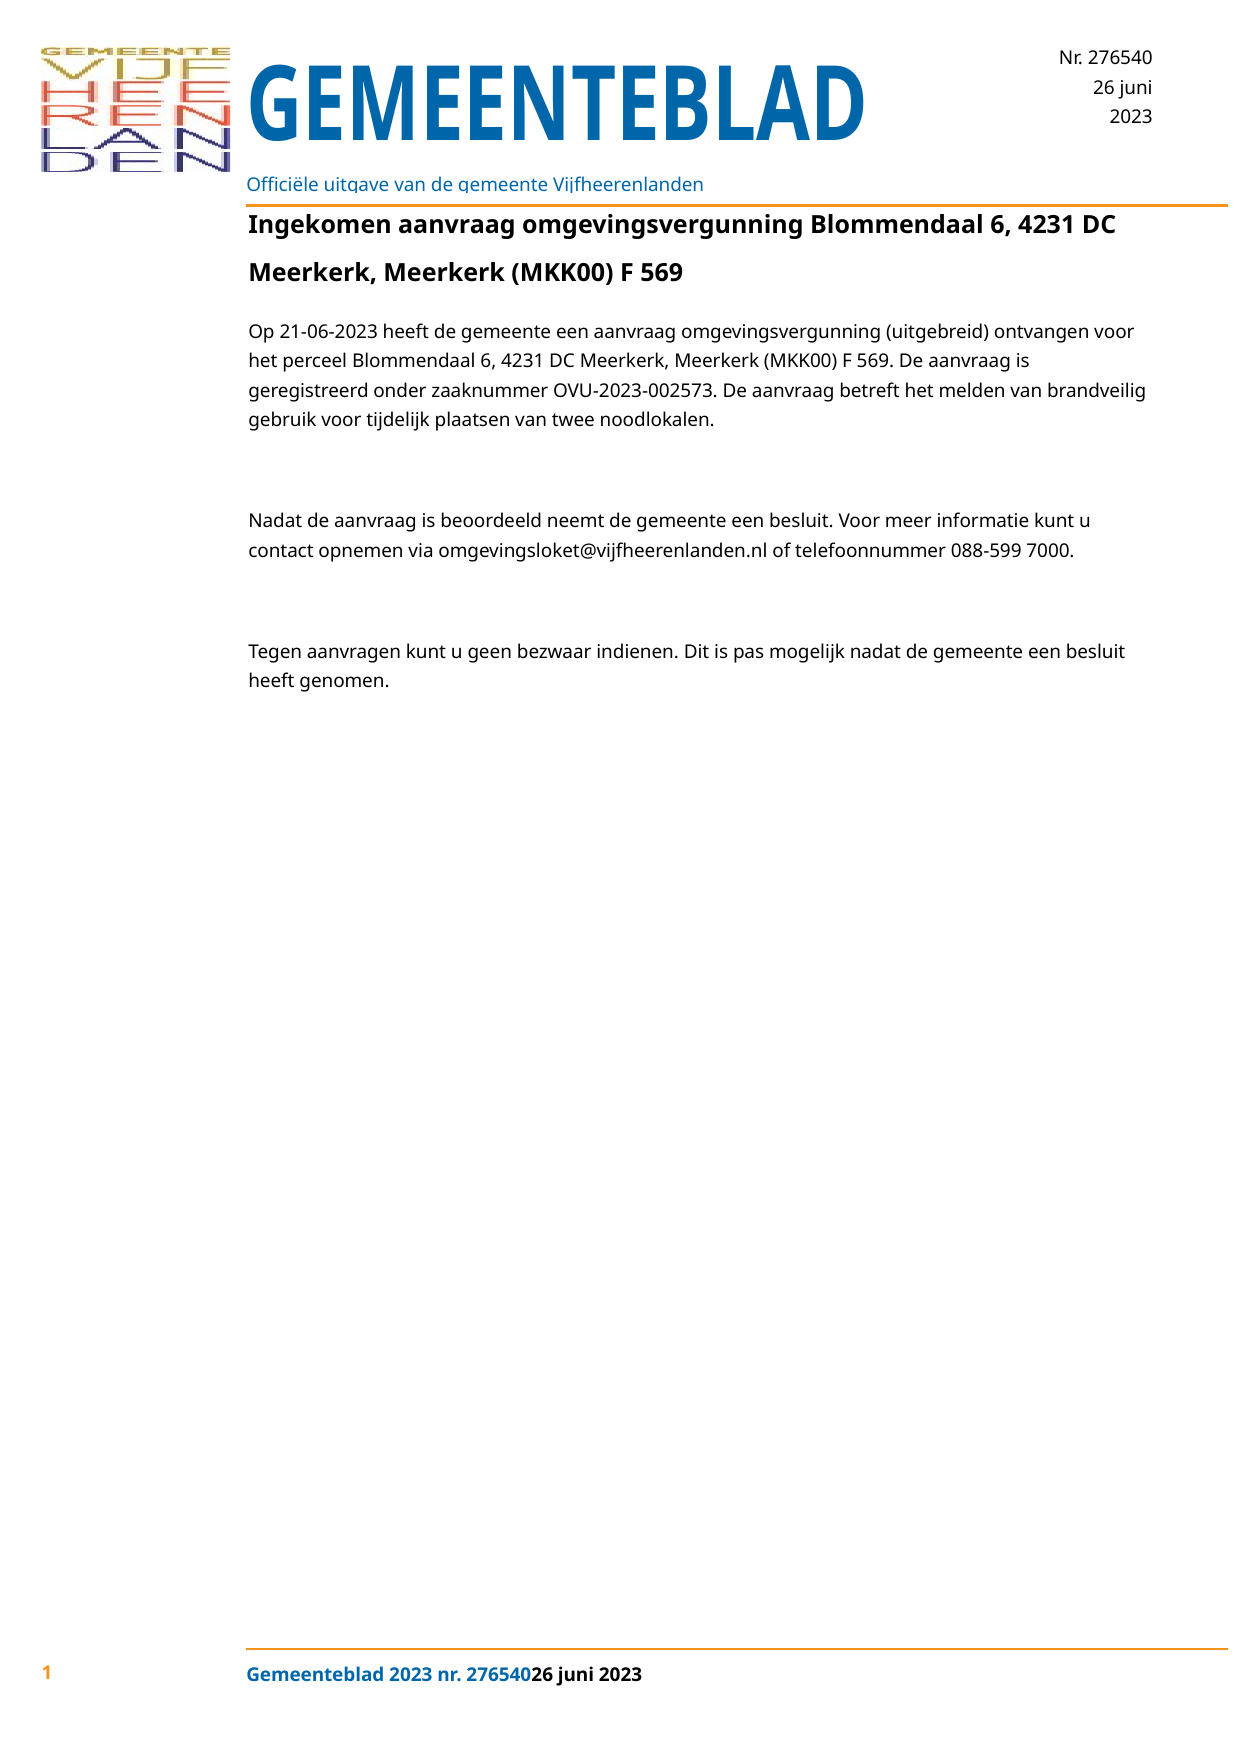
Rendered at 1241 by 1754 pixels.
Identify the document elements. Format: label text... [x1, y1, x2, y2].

text Tegen aanvragen kunt u geen bezwaar indienen. Dit is pas mogelijk nadat de gemeente een besluit heeft genomen. [248, 638, 1152, 693]
text Op 21-06-2023 heeft de gemeente een aanvraag omgevingsvergunning (uitgebreid) ontvangen voor het perceel Blommendaal 6, 4231 DC Meerkerk, Meerkerk (MKK00) F 569. De aanvraag is geregistreerd onder zaaknummer OVU-2023-002573. De aanvraag betreft het melden van brandveilig gebruik voor tijdelijk plaatsen van twee noodlokalen. [248, 318, 1152, 432]
text Nadat de aanvraag is beoordeeld neemt de gemeente een besluit. Voor meer informatie kunt u contact opnemen via omgevingsloket@vijfheerenlanden.nl of telefoonnummer 088-599 7000. [248, 507, 1152, 563]
text Ingekomen aanvraag omgevingsvergunning Blommendaal 6, 4231 DC Meerkerk, Meerkerk (MKK00) F 569 [248, 207, 1152, 288]
picture [41, 47, 231, 172]
